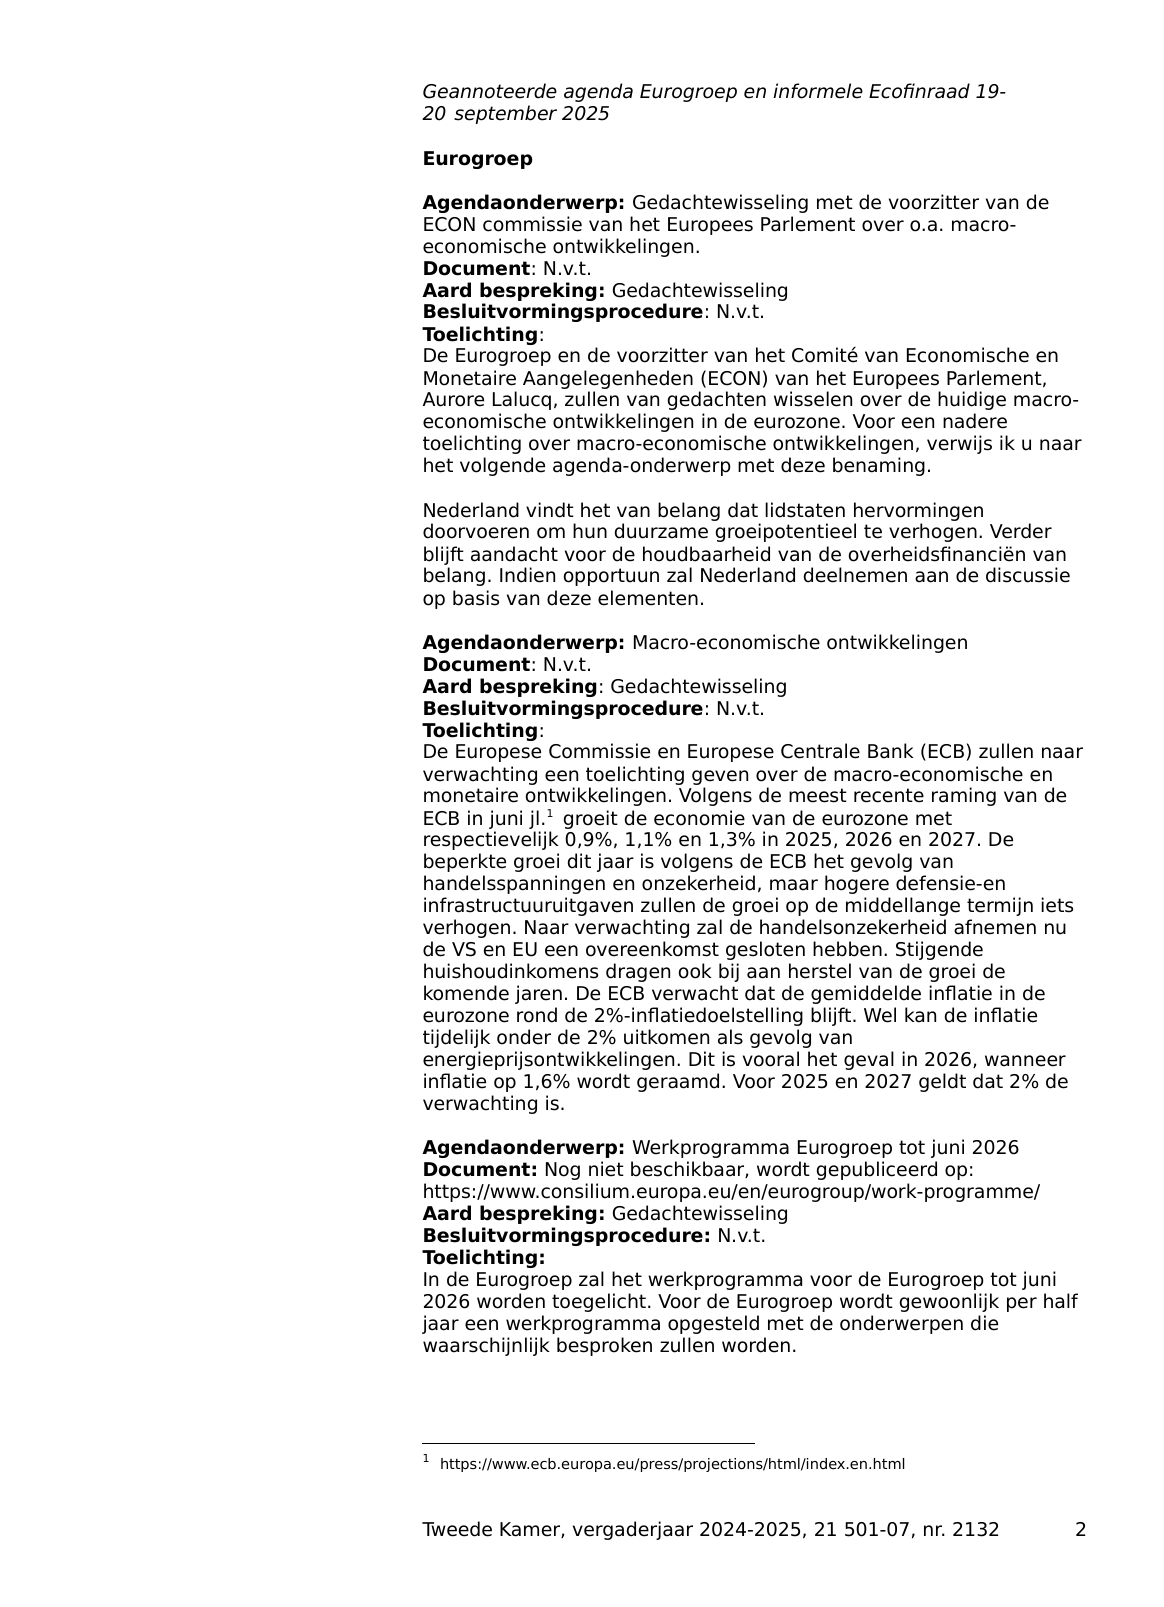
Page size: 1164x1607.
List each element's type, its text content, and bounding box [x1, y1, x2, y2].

text Agendaonderwerp: Werkprogramma Eurogroep tot juni 2026 [422, 1137, 1087, 1159]
text Agendaonderwerp: Gedachtewisseling met de voorzitter van de ECON commissie van het Europees Parlement over o.a. macro-economische ontwikkelingen. [422, 192, 1087, 257]
text Aard bespreking: Gedachtewisseling [422, 1203, 1087, 1225]
text Document: Nog niet beschikbaar, wordt gepubliceerd op: https://www.consilium.europa.eu/en/eurogroup/work-programme/ [422, 1159, 1087, 1203]
text De Eurogroep en de voorzitter van het Comité van Economische en Monetaire Aangelegenheden (ECON) van het Europees Parlement, Aurore Lalucq, zullen van gedachten wisselen over de huidige macro-economische ontwikkelingen in de eurozone. Voor een nadere toelichting over macro-economische ontwikkelingen, verwijs ik u naar het volgende agenda-onderwerp met deze benaming. [422, 345, 1087, 477]
text Besluitvormingsprocedure: N.v.t. [422, 1225, 1087, 1247]
text Aard bespreking: Gedachtewisseling [422, 279, 1087, 301]
text De Europese Commissie en Europese Centrale Bank (ECB) zullen naar verwachting een toelichting geven over de macro-economische en monetaire ontwikkelingen. Volgens de meest recente raming van de ECB in juni jl. groeit de economie van de eurozone met respectievelijk 0,9%, 1,1% en 1,3% in 2025, 2026 en 2027. De beperkte groei dit jaar is volgens de ECB het gevolg van handelsspanningen en onzekerheid, maar hogere defensie-en infrastructuuruitgaven zullen de groei op de middellange termijn iets verhogen. Naar verwachting zal de handelsonzekerheid afnemen nu de VS en EU een overeenkomst gesloten hebben. Stijgende huishoudinkomens dragen ook bij aan herstel van de groei de komende jaren. De ECB verwacht dat de gemiddelde inflatie in de eurozone rond de 2%-inflatiedoelstelling blijft. Wel kan de inflatie tijdelijk onder de 2% uitkomen als gevolg van energieprijsontwikkelingen. Dit is vooral het geval in 2026, wanneer inflatie op 1,6% wordt geraamd. Voor 2025 en 2027 geldt dat 2% de verwachting is. [422, 741, 1087, 1115]
text Document: N.v.t. [422, 257, 1087, 279]
text https://www.ecb.europa.eu/press/projections/html/index.en.html [422, 1452, 1087, 1474]
text Besluitvormingsprocedure: N.v.t. [422, 697, 1087, 719]
text Toelichting: [422, 1247, 1087, 1269]
text Agendaonderwerp: Macro-economische ontwikkelingen [422, 632, 1087, 653]
text Document: N.v.t. [422, 653, 1087, 676]
text Aard bespreking: Gedachtewisseling [422, 676, 1087, 697]
text Besluitvormingsprocedure: N.v.t. [422, 301, 1087, 323]
subtitle Eurogroep [422, 147, 1087, 169]
text Toelichting: [422, 719, 1087, 741]
text Toelichting: [422, 323, 1087, 345]
subtitle Geannoteerde agenda Eurogroep en informele Ecofinraad 19-20 september 2025 [422, 81, 1087, 125]
text Nederland vindt het van belang dat lidstaten hervormingen doorvoeren om hun duurzame groeipotentieel te verhogen. Verder blijft aandacht voor de houdbaarheid van de overheidsfinanciën van belang. Indien opportuun zal Nederland deelnemen aan de discussie op basis van deze elementen. [422, 499, 1087, 609]
text In de Eurogroep zal het werkprogramma voor de Eurogroep tot juni 2026 worden toegelicht. Voor de Eurogroep wordt gewoonlijk per half jaar een werkprogramma opgesteld met de onderwerpen die waarschijnlijk besproken zullen worden. [422, 1269, 1087, 1357]
